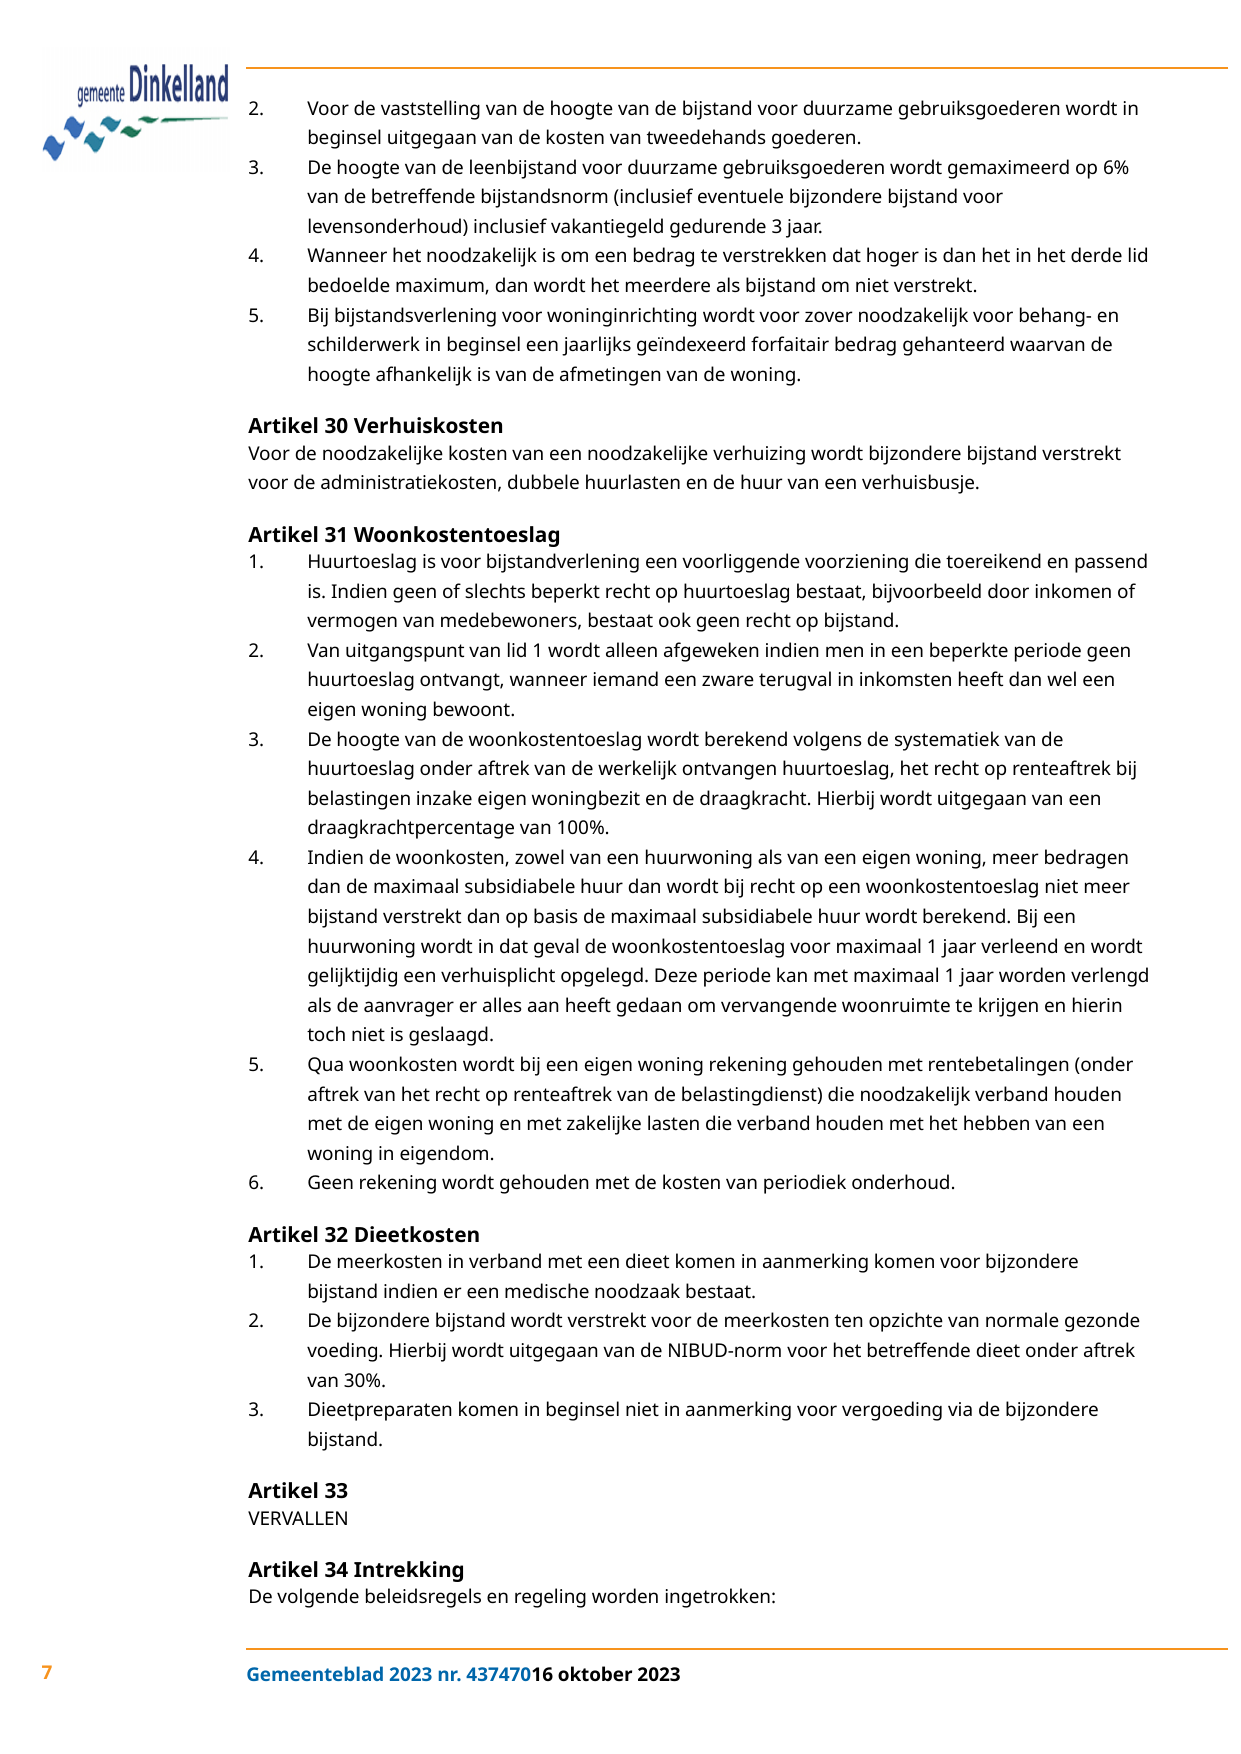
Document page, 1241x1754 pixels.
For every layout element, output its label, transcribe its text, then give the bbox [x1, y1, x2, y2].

text Artikel 30 Verhuiskosten [248, 411, 1152, 440]
list Geen rekening wordt gehouden met de kosten van periodiek onderhoud. [248, 1169, 1152, 1195]
list Huurtoeslag is voor bijstandverlening een voorliggende voorziening die toereikend en passend is. Indien geen of slechts beperkt recht op huurtoeslag bestaat, bijvoorbeeld door inkomen of vermogen van medebewoners, bestaat ook geen recht op bijstand. [248, 548, 1152, 633]
list Indien de woonkosten, zowel van een huurwoning als van een eigen woning, meer bedragen dan de maximaal subsidiabele huur dan wordt bij recht op een woonkostentoeslag niet meer bijstand verstrekt dan op basis de maximaal subsidiabele huur wordt berekend. Bij een huurwoning wordt in dat geval de woonkostentoeslag voor maximaal 1 jaar verleend en wordt gelijktijdig een verhuisplicht opgelegd. Deze periode kan met maximaal 1 jaar worden verlengd als de aanvrager er alles aan heeft gedaan om vervangende woonruimte te krijgen en hierin toch niet is geslaagd. [248, 844, 1152, 1047]
list Voor de vaststelling van de hoogte van de bijstand voor duurzame gebruiksgoederen wordt in beginsel uitgegaan van de kosten van tweedehands goederen. [248, 95, 1152, 150]
text Artikel 32 Dieetkosten [248, 1220, 1152, 1248]
list Wanneer het noodzakelijk is om een bedrag te verstrekken dat hoger is dan het in het derde lid bedoelde maximum, dan wordt het meerdere als bijstand om niet verstrekt. [248, 243, 1152, 298]
text Artikel 33 [248, 1476, 1152, 1505]
list De hoogte van de leenbijstand voor duurzame gebruiksgoederen wordt gemaximeerd op 6% van de betreffende bijstandsnorm (inclusief eventuele bijzondere bijstand voor levensonderhoud) inclusief vakantiegeld gedurende 3 jaar. [248, 154, 1152, 239]
list Dieetpreparaten komen in beginsel niet in aanmerking voor vergoeding via de bijzondere bijstand. [248, 1396, 1152, 1452]
list Van uitgangspunt van lid 1 wordt alleen afgeweken indien men in een beperkte periode geen huurtoeslag ontvangt, wanneer iemand een zware terugval in inkomsten heeft dan wel een eigen woning bewoont. [248, 637, 1152, 722]
text VERVALLEN [248, 1505, 1152, 1531]
list De hoogte van de woonkostentoeslag wordt berekend volgens de systematiek van de huurtoeslag onder aftrek van de werkelijk ontvangen huurtoeslag, het recht op renteaftrek bij belastingen inzake eigen woningbezit en de draagkracht. Hierbij wordt uitgegaan van een draagkrachtpercentage van 100%. [248, 726, 1152, 840]
list De meerkosten in verband met een dieet komen in aanmerking komen voor bijzondere bijstand indien er een medische noodzaak bestaat. [248, 1248, 1152, 1304]
picture [41, 47, 231, 172]
text Artikel 31 Woonkostentoeslag [248, 520, 1152, 548]
text Voor de noodzakelijke kosten van een noodzakelijke verhuizing wordt bijzondere bijstand verstrekt voor de administratiekosten, dubbele huurlasten en de huur van een verhuisbusje. [248, 440, 1152, 495]
text Artikel 34 Intrekking [248, 1555, 1152, 1584]
text De volgende beleidsregels en regeling worden ingetrokken: [248, 1584, 1152, 1609]
list Qua woonkosten wordt bij een eigen woning rekening gehouden met rentebetalingen (onder aftrek van het recht op renteaftrek van de belastingdienst) die noodzakelijk verband houden met de eigen woning en met zakelijke lasten die verband houden met het hebben van een woning in eigendom. [248, 1051, 1152, 1166]
list De bijzondere bijstand wordt verstrekt voor de meerkosten ten opzichte van normale gezonde voeding. Hierbij wordt uitgegaan van de NIBUD-norm voor het betreffende dieet onder aftrek van 30%. [248, 1308, 1152, 1392]
list Bij bijstandsverlening voor woninginrichting wordt voor zover noodzakelijk voor behang- en schilderwerk in beginsel een jaarlijks geïndexeerd forfaitair bedrag gehanteerd waarvan de hoogte afhankelijk is van de afmetingen van de woning. [248, 302, 1152, 387]
